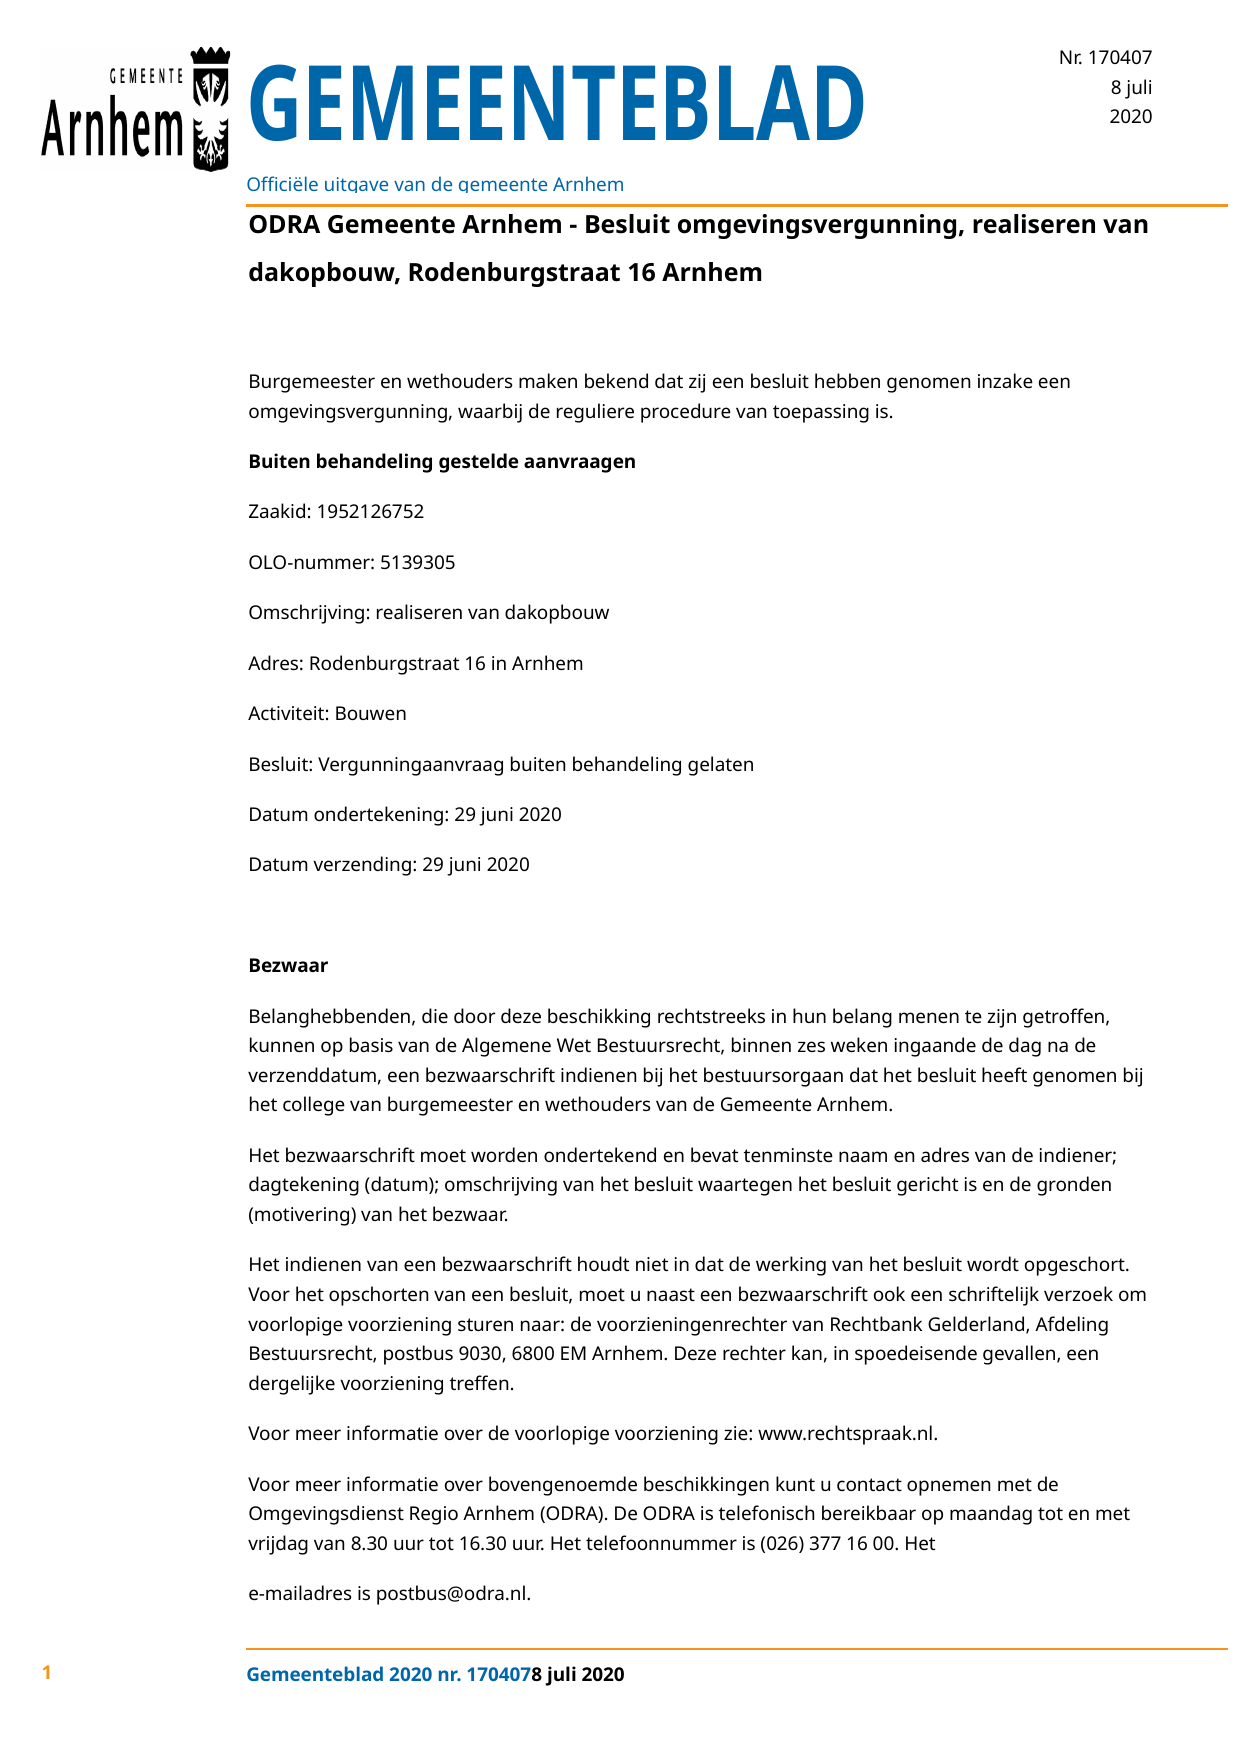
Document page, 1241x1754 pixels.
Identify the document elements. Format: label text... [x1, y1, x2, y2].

picture [41, 47, 231, 172]
text e-mailadres is postbus@odra.nl. [248, 1580, 1152, 1606]
text Datum ondertekening: 29 juni 2020 [248, 801, 1152, 827]
text ODRA Gemeente Arnhem - Besluit omgevingsvergunning, realiseren van dakopbouw, Rodenburgstraat 16 Arnhem [248, 207, 1152, 288]
text Bezwaar [248, 952, 1152, 978]
text Burgemeester en wethouders maken bekend dat zij een besluit hebben genomen inzake een omgevingsvergunning, waarbij de reguliere procedure van toepassing is. [248, 368, 1152, 424]
text Omschrijving: realiseren van dakopbouw [248, 599, 1152, 625]
text Besluit: Vergunningaanvraag buiten behandeling gelaten [248, 751, 1152, 777]
text Belanghebbenden, die door deze beschikking rechtstreeks in hun belang menen te zijn getroffen, kunnen op basis van de Algemene Wet Bestuursrecht, binnen zes weken ingaande de dag na de verzenddatum, een bezwaarschrift indienen bij het bestuursorgaan dat het besluit heeft genomen bij het college van burgemeester en wethouders van de Gemeente Arnhem. [248, 1003, 1152, 1117]
text OLO-nummer: 5139305 [248, 549, 1152, 575]
text Datum verzending: 29 juni 2020 [248, 852, 1152, 877]
text Voor meer informatie over de voorlopige voorziening zie: www.rechtspraak.nl. [248, 1420, 1152, 1446]
text Zaakid: 1952126752 [248, 499, 1152, 524]
text Voor meer informatie over bovengenoemde beschikkingen kunt u contact opnemen met de Omgevingsdienst Regio Arnhem (ODRA). De ODRA is telefonisch bereikbaar op maandag tot en met vrijdag van 8.30 uur tot 16.30 uur. Het telefoonnummer is (026) 377 16 00. Het [248, 1471, 1152, 1556]
text Adres: Rodenburgstraat 16 in Arnhem [248, 650, 1152, 676]
text Activiteit: Bouwen [248, 700, 1152, 726]
text Het bezwaarschrift moet worden ondertekend en bevat tenminste naam en adres van de indiener; dagtekening (datum); omschrijving van het besluit waartegen het besluit gericht is en de gronden (motivering) van het bezwaar. [248, 1142, 1152, 1227]
text Het indienen van een bezwaarschrift houdt niet in dat de werking van het besluit wordt opgeschort. Voor het opschorten van een besluit, moet u naast een bezwaarschrift ook een schriftelijk verzoek om voorlopige voorziening sturen naar: de voorzieningenrechter van Rechtbank Gelderland, Afdeling Bestuursrecht, postbus 9030, 6800 EM Arnhem. Deze rechter kan, in spoedeisende gevallen, een dergelijke voorziening treffen. [248, 1252, 1152, 1396]
text Buiten behandeling gestelde aanvraagen [248, 448, 1152, 474]
